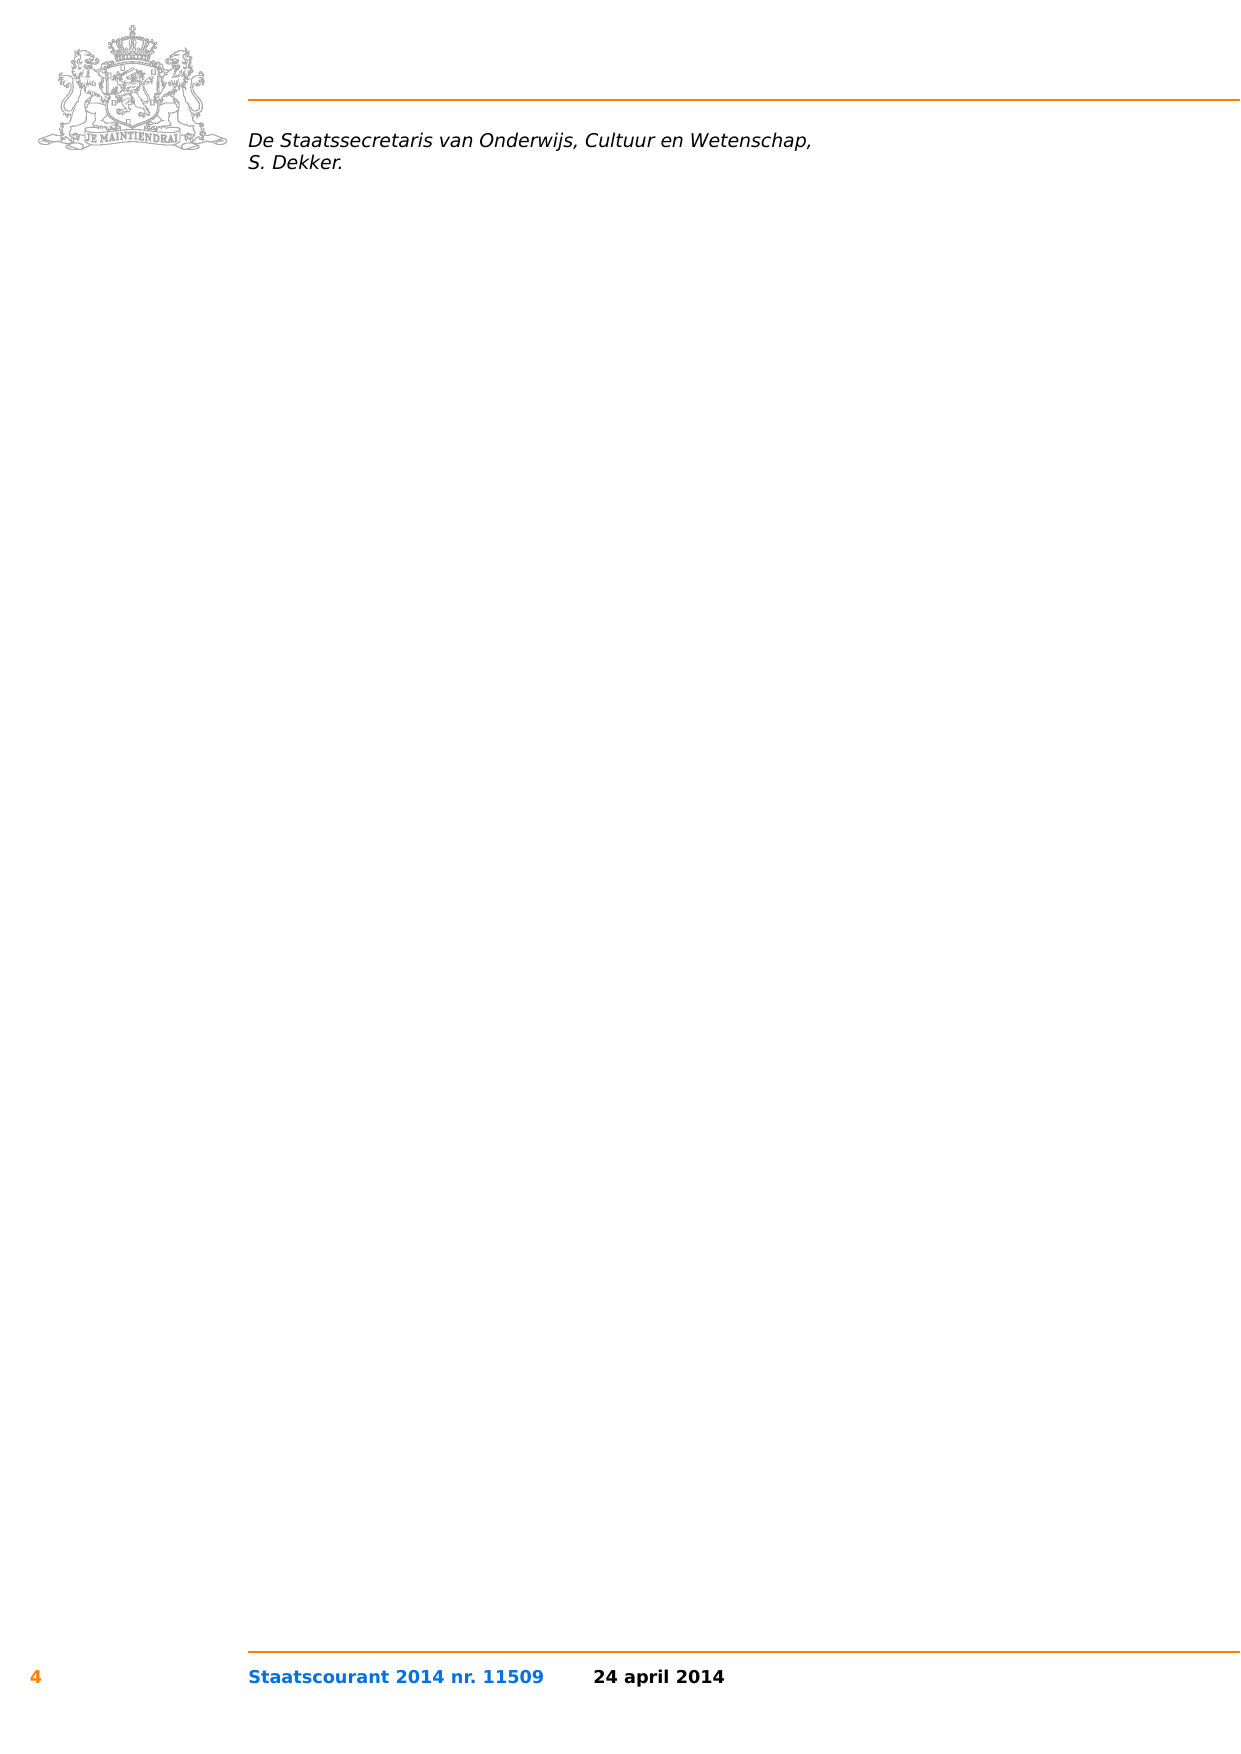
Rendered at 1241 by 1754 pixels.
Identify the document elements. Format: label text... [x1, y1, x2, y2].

picture [38, 25, 227, 150]
text De Staatssecretaris van Onderwijs, Cultuur en Wetenschap, S. Dekker. [248, 130, 1163, 174]
